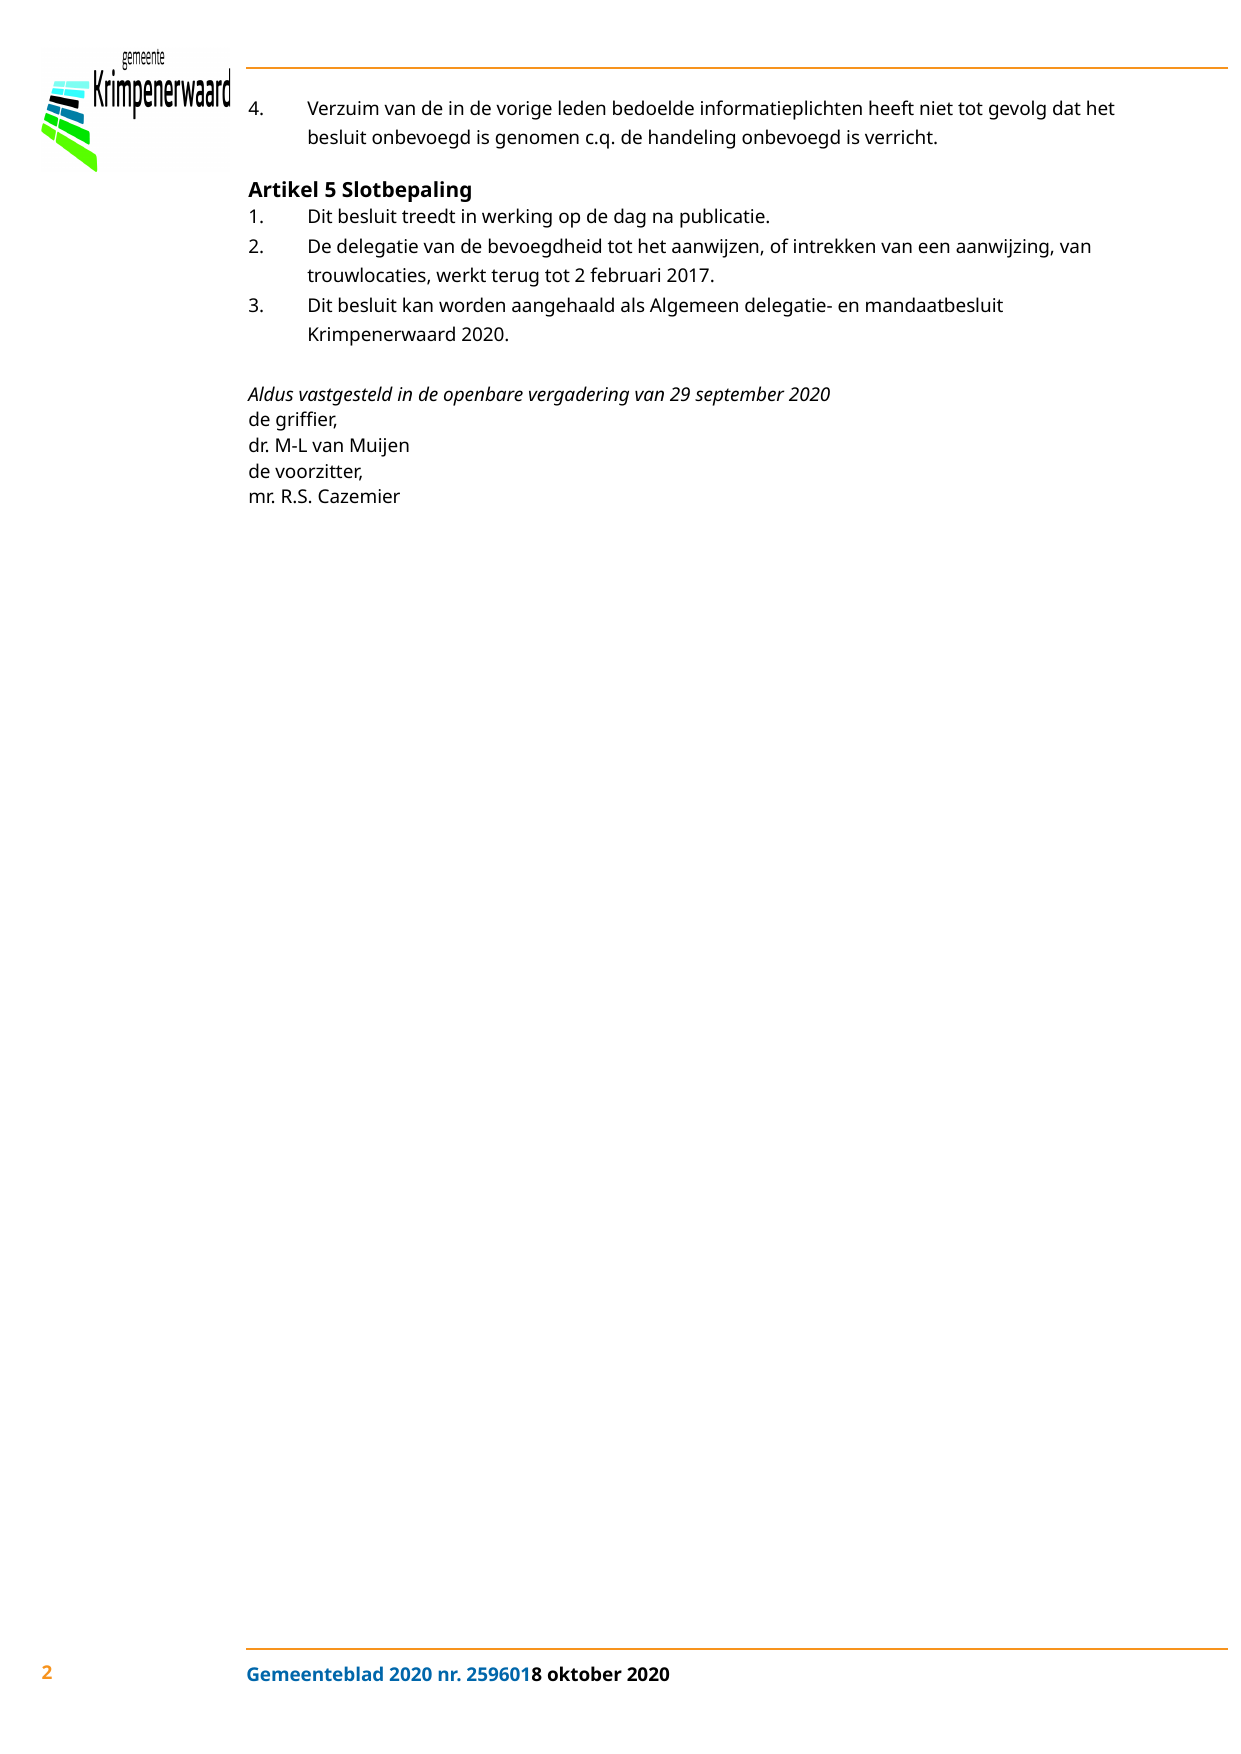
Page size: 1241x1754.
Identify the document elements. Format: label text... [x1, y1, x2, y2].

text mr. R.S. Cazemier [248, 484, 1152, 509]
text de voorzitter, [248, 458, 1152, 484]
list Verzuim van de in de vorige leden bedoelde informatieplichten heeft niet tot gevolg dat het besluit onbevoegd is genomen c.q. de handeling onbevoegd is verricht. [248, 95, 1152, 150]
list Dit besluit kan worden aangehaald als Algemeen delegatie- en mandaatbesluit Krimpenerwaard 2020. [248, 292, 1152, 347]
text Artikel 5 Slotbepaling [248, 175, 1152, 203]
list De delegatie van de bevoegdheid tot het aanwijzen, of intrekken van een aanwijzing, van trouwlocaties, werkt terug tot 2 februari 2017. [248, 233, 1152, 288]
text dr. M-L van Muijen [248, 432, 1152, 458]
picture [41, 47, 231, 172]
list Dit besluit treedt in werking op de dag na publicatie. [248, 203, 1152, 229]
text de griffier, [248, 406, 1152, 432]
text Aldus vastgesteld in de openbare vergadering van 29 september 2020 [248, 381, 1152, 406]
